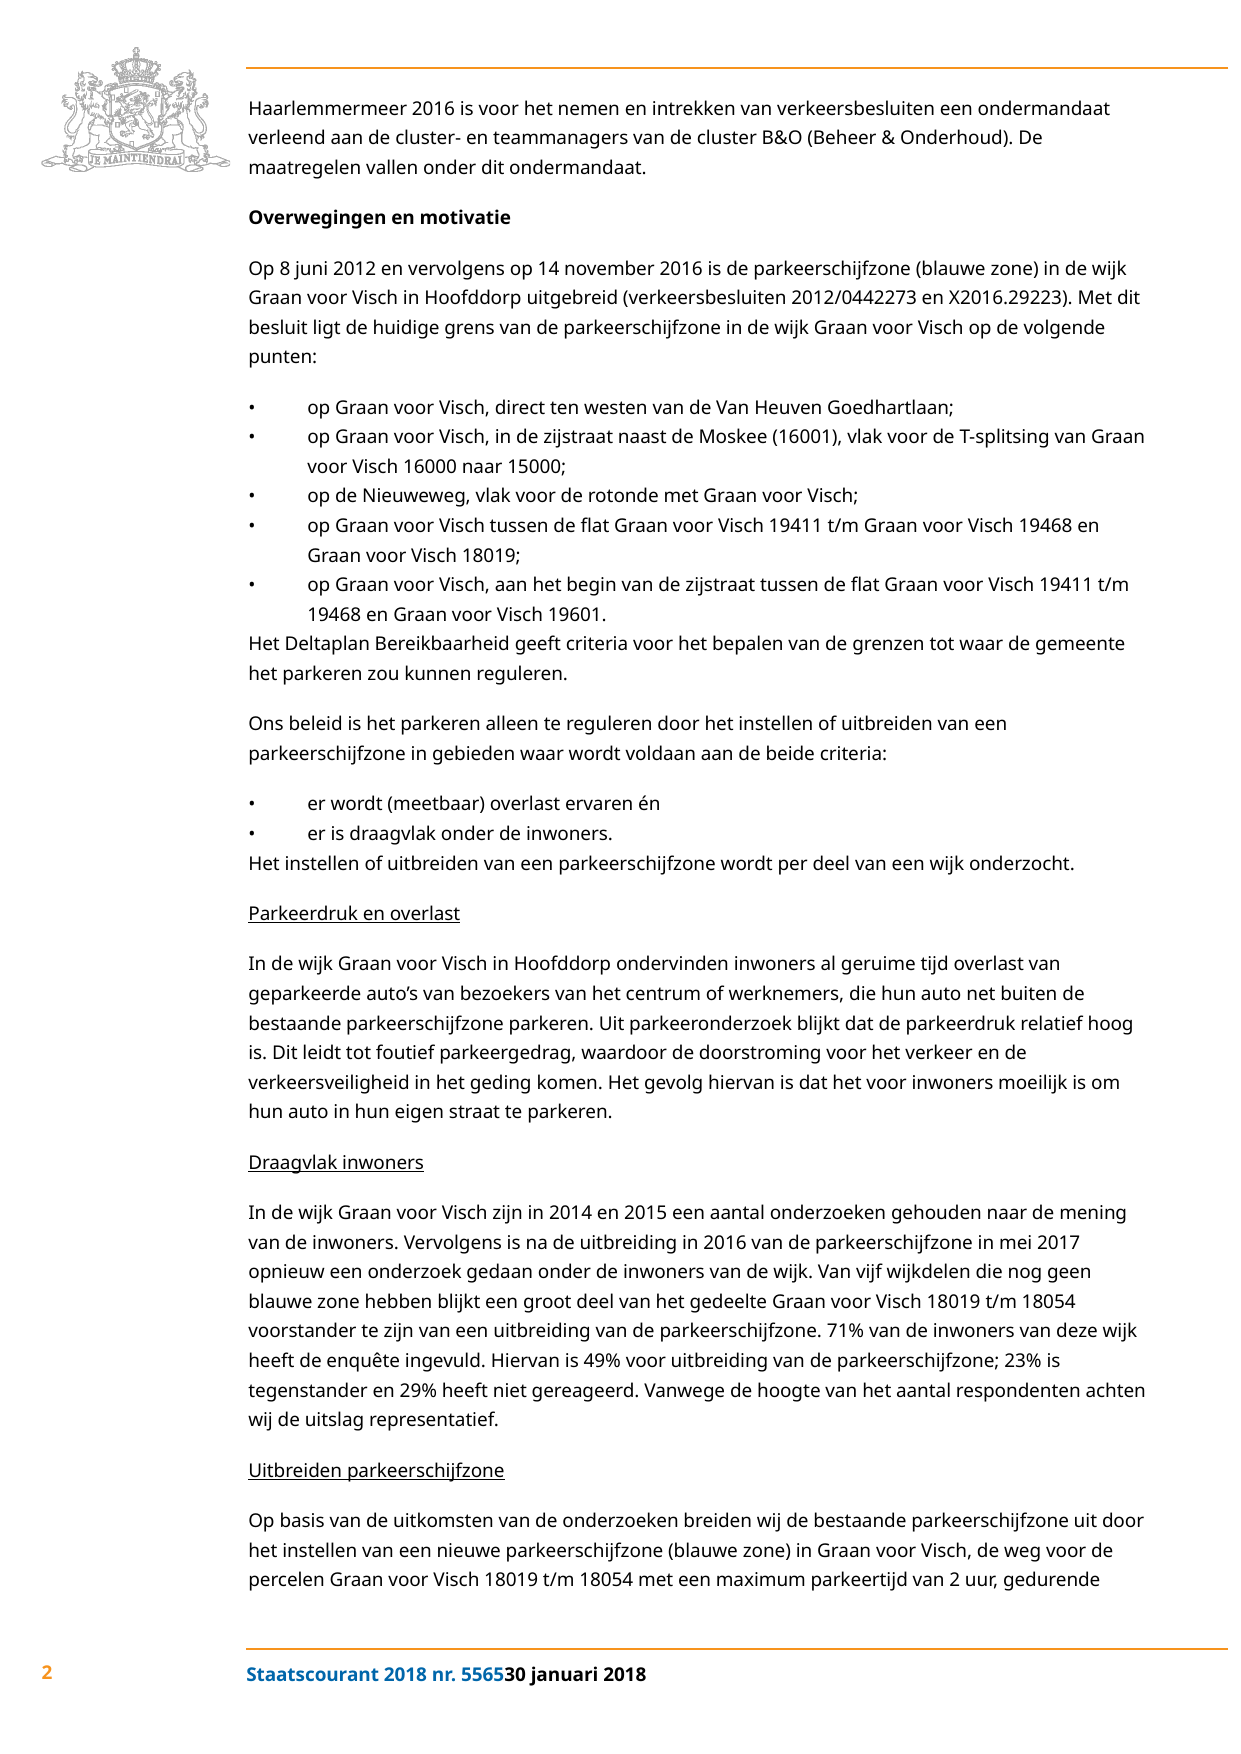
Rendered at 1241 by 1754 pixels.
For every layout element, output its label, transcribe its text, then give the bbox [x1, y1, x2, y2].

text Op 8 juni 2012 en vervolgens op 14 november 2016 is de parkeerschijfzone (blauwe zone) in de wijk Graan voor Visch in Hoofddorp uitgebreid (verkeersbesluiten 2012/0442273 en X2016.29223). Met dit besluit ligt de huidige grens van de parkeerschijfzone in de wijk Graan voor Visch op de volgende punten: [248, 255, 1152, 369]
list op Graan voor Visch tussen de flat Graan voor Visch 19411 t/m Graan voor Visch 19468 en Graan voor Visch 18019; [248, 512, 1152, 568]
list op Graan voor Visch, in de zijstraat naast de Moskee (16001), vlak voor de T-splitsing van Graan voor Visch 16000 naar 15000; [248, 423, 1152, 479]
picture [41, 47, 231, 172]
text Het instellen of uitbreiden van een parkeerschijfzone wordt per deel van een wijk onderzocht. [248, 850, 1152, 876]
text Overwegingen en motivatie [248, 204, 1152, 230]
list er is draagvlak onder de inwoners. [248, 820, 1152, 846]
text Op basis van de uitkomsten van de onderzoeken breiden wij de bestaande parkeerschijfzone uit door het instellen van een nieuwe parkeerschijfzone (blauwe zone) in Graan voor Visch, de weg voor de percelen Graan voor Visch 18019 t/m 18054 met een maximum parkeertijd van 2 uur, gedurende [248, 1507, 1152, 1592]
list er wordt (meetbaar) overlast ervaren én [248, 791, 1152, 816]
text Draagvlak inwoners [248, 1149, 1152, 1175]
text Parkeerdruk en overlast [248, 900, 1152, 926]
text In de wijk Graan voor Visch zijn in 2014 en 2015 een aantal onderzoeken gehouden naar de mening van de inwoners. Vervolgens is na de uitbreiding in 2016 van de parkeerschijfzone in mei 2017 opnieuw een onderzoek gedaan onder de inwoners van de wijk. Van vijf wijkdelen die nog geen blauwe zone hebben blijkt een groot deel van het gedeelte Graan voor Visch 18019 t/m 18054 voorstander te zijn van een uitbreiding van de parkeerschijfzone. 71% van de inwoners van deze wijk heeft de enquête ingevuld. Hiervan is 49% voor uitbreiding van de parkeerschijfzone; 23% is tegenstander en 29% heeft niet gereageerd. Vanwege de hoogte van het aantal respondenten achten wij de uitslag representatief. [248, 1199, 1152, 1432]
list op de Nieuweweg, vlak voor de rotonde met Graan voor Visch; [248, 483, 1152, 508]
text Uitbreiden parkeerschijfzone [248, 1457, 1152, 1483]
text Het Deltaplan Bereikbaarheid geeft criteria voor het bepalen van de grenzen tot waar de gemeente het parkeren zou kunnen reguleren. [248, 631, 1152, 686]
text Ons beleid is het parkeren alleen te reguleren door het instellen of uitbreiden van een parkeerschijfzone in gebieden waar wordt voldaan aan de beide criteria: [248, 711, 1152, 766]
list op Graan voor Visch, aan het begin van de zijstraat tussen de flat Graan voor Visch 19411 t/m 19468 en Graan voor Visch 19601. [248, 571, 1152, 627]
text Haarlemmermeer 2016 is voor het nemen en intrekken van verkeersbesluiten een ondermandaat verleend aan de cluster- en teammanagers van de cluster B&O (Beheer & Onderhoud). De maatregelen vallen onder dit ondermandaat. [248, 95, 1152, 180]
list op Graan voor Visch, direct ten westen van de Van Heuven Goedhartlaan; [248, 394, 1152, 420]
text In de wijk Graan voor Visch in Hoofddorp ondervinden inwoners al geruime tijd overlast van geparkeerde auto’s van bezoekers van het centrum of werknemers, die hun auto net buiten de bestaande parkeerschijfzone parkeren. Uit parkeeronderzoek blijkt dat de parkeerdruk relatief hoog is. Dit leidt tot foutief parkeergedrag, waardoor de doorstroming voor het verkeer en de verkeersveiligheid in het geding komen. Het gevolg hiervan is dat het voor inwoners moeilijk is om hun auto in hun eigen straat te parkeren. [248, 951, 1152, 1124]
